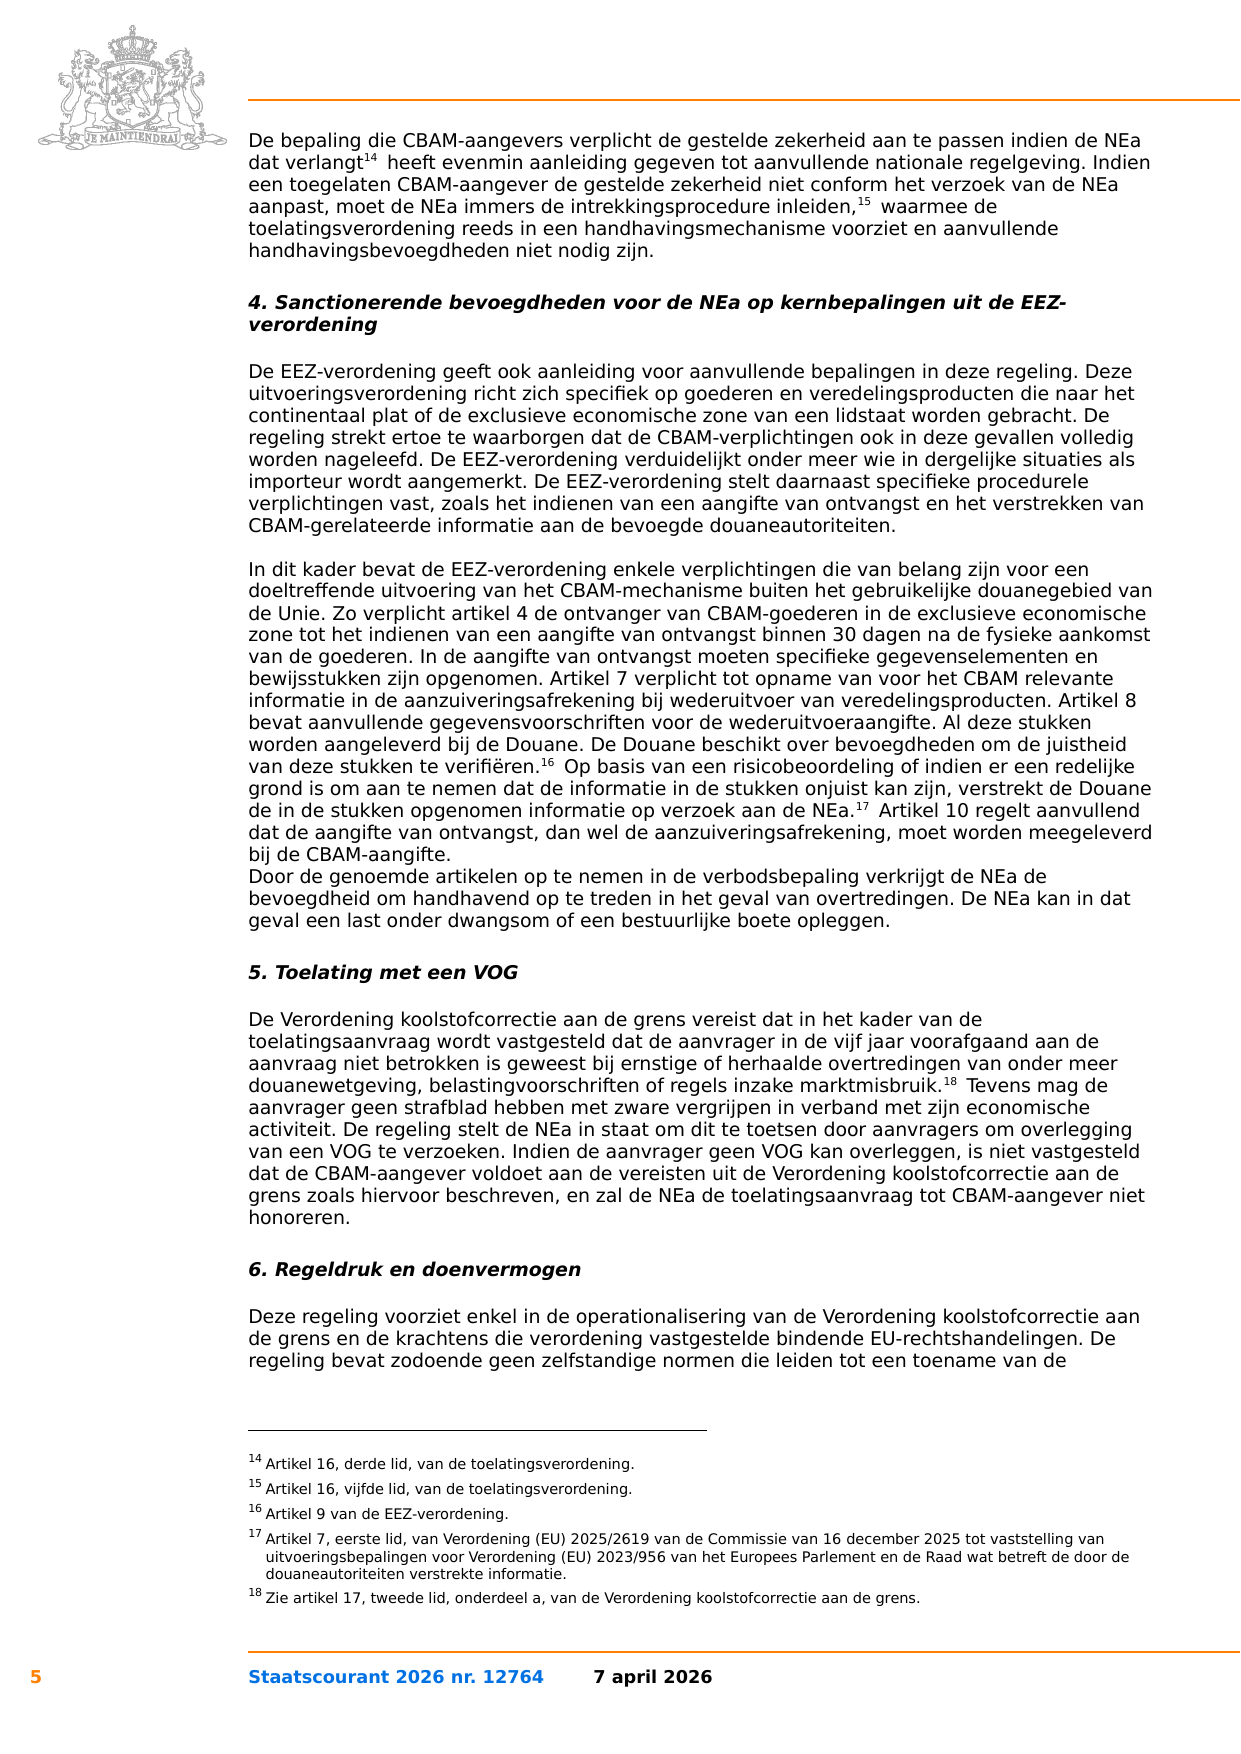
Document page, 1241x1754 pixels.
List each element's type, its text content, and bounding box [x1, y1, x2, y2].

picture [38, 25, 227, 150]
text Artikel 16, derde lid, van de toelatingsverordening. [248, 1452, 1163, 1474]
text De Verordening koolstofcorrectie aan de grens vereist dat in het kader van de toelatingsaanvraag wordt vastgesteld dat de aanvrager in de vijf jaar voorafgaand aan de aanvraag niet betrokken is geweest bij ernstige of herhaalde overtredingen van onder meer douanewetgeving, belastingvoorschriften of regels inzake marktmisbruik. Tevens mag de aanvrager geen strafblad hebben met zware vergrijpen in verband met zijn economische activiteit. De regeling stelt de NEa in staat om dit te toetsen door aanvragers om overlegging van een VOG te verzoeken. Indien de aanvrager geen VOG kan overleggen, is niet vastgesteld dat de CBAM-aangever voldoet aan de vereisten uit de Verordening koolstofcorrectie aan de grens zoals hiervoor beschreven, en zal de NEa de toelatingsaanvraag tot CBAM-aangever niet honoreren. [248, 1009, 1163, 1229]
subtitle 5. Toelating met een VOG [248, 962, 1163, 984]
text In dit kader bevat de EEZ-verordening enkele verplichtingen die van belang zijn voor een doeltreffende uitvoering van het CBAM-mechanisme buiten het gebruikelijke douanegebied van de Unie. Zo verplicht artikel 4 de ontvanger van CBAM-goederen in de exclusieve economische zone tot het indienen van een aangifte van ontvangst binnen 30 dagen na de fysieke aankomst van de goederen. In de aangifte van ontvangst moeten specifieke gegevenselementen en bewijsstukken zijn opgenomen. Artikel 7 verplicht tot opname van voor het CBAM relevante informatie in de aanzuiveringsafrekening bij wederuitvoer van veredelingsproducten. Artikel 8 bevat aanvullende gegevensvoorschriften voor de wederuitvoeraangifte. Al deze stukken worden aangeleverd bij de Douane. De Douane beschikt over bevoegdheden om de juistheid van deze stukken te verifiëren. Op basis van een risicobeoordeling of indien er een redelijke grond is om aan te nemen dat de informatie in de stukken onjuist kan zijn, verstrekt de Douane de in de stukken opgenomen informatie op verzoek aan de NEa. Artikel 10 regelt aanvullend dat de aangifte van ontvangst, dan wel de aanzuiveringsafrekening, moet worden meegeleverd bij de CBAM-aangifte. [248, 558, 1163, 866]
text De EEZ-verordening geeft ook aanleiding voor aanvullende bepalingen in deze regeling. Deze uitvoeringsverordening richt zich specifiek op goederen en veredelingsproducten die naar het continentaal plat of de exclusieve economische zone van een lidstaat worden gebracht. De regeling strekt ertoe te waarborgen dat de CBAM-verplichtingen ook in deze gevallen volledig worden nageleefd. De EEZ-verordening verduidelijkt onder meer wie in dergelijke situaties als importeur wordt aangemerkt. De EEZ-verordening stelt daarnaast specifieke procedurele verplichtingen vast, zoals het indienen van een aangifte van ontvangst en het verstrekken van CBAM-gerelateerde informatie aan de bevoegde douaneautoriteiten. [248, 361, 1163, 537]
subtitle 6. Regeldruk en doenvermogen [248, 1259, 1163, 1281]
text Deze regeling voorziet enkel in de operationalisering van de Verordening koolstofcorrectie aan de grens en de krachtens die verordening vastgestelde bindende EU-rechtshandelingen. De regeling bevat zodoende geen zelfstandige normen die leiden tot een toename van de [248, 1306, 1163, 1372]
text Artikel 16, vijfde lid, van de toelatingsverordening. [248, 1477, 1163, 1499]
text Artikel 7, eerste lid, van Verordening (EU) 2025/2619 van de Commissie van 16 december 2025 tot vaststelling van uitvoeringsbepalingen voor Verordening (EU) 2023/956 van het Europees Parlement en de Raad wat betreft de door de douaneautoriteiten verstrekte informatie. [248, 1527, 1163, 1583]
text De bepaling die CBAM-aangevers verplicht de gestelde zekerheid aan te passen indien de NEa dat verlangt heeft evenmin aanleiding gegeven tot aanvullende nationale regelgeving. Indien een toegelaten CBAM-aangever de gestelde zekerheid niet conform het verzoek van de NEa aanpast, moet de NEa immers de intrekkingsprocedure inleiden, waarmee de toelatingsverordening reeds in een handhavingsmechanisme voorziet en aanvullende handhavingsbevoegdheden niet nodig zijn. [248, 130, 1163, 262]
subtitle 4. Sanctionerende bevoegdheden voor de NEa op kernbepalingen uit de EEZ-verordening [248, 292, 1163, 336]
text Artikel 9 van de EEZ-verordening. [248, 1502, 1163, 1524]
text Zie artikel 17, tweede lid, onderdeel a, van de Verordening koolstofcorrectie aan de grens. [248, 1586, 1163, 1608]
text Door de genoemde artikelen op te nemen in de verbodsbepaling verkrijgt de NEa de bevoegdheid om handhavend op te treden in het geval van overtredingen. De NEa kan in dat geval een last onder dwangsom of een bestuurlijke boete opleggen. [248, 866, 1163, 932]
